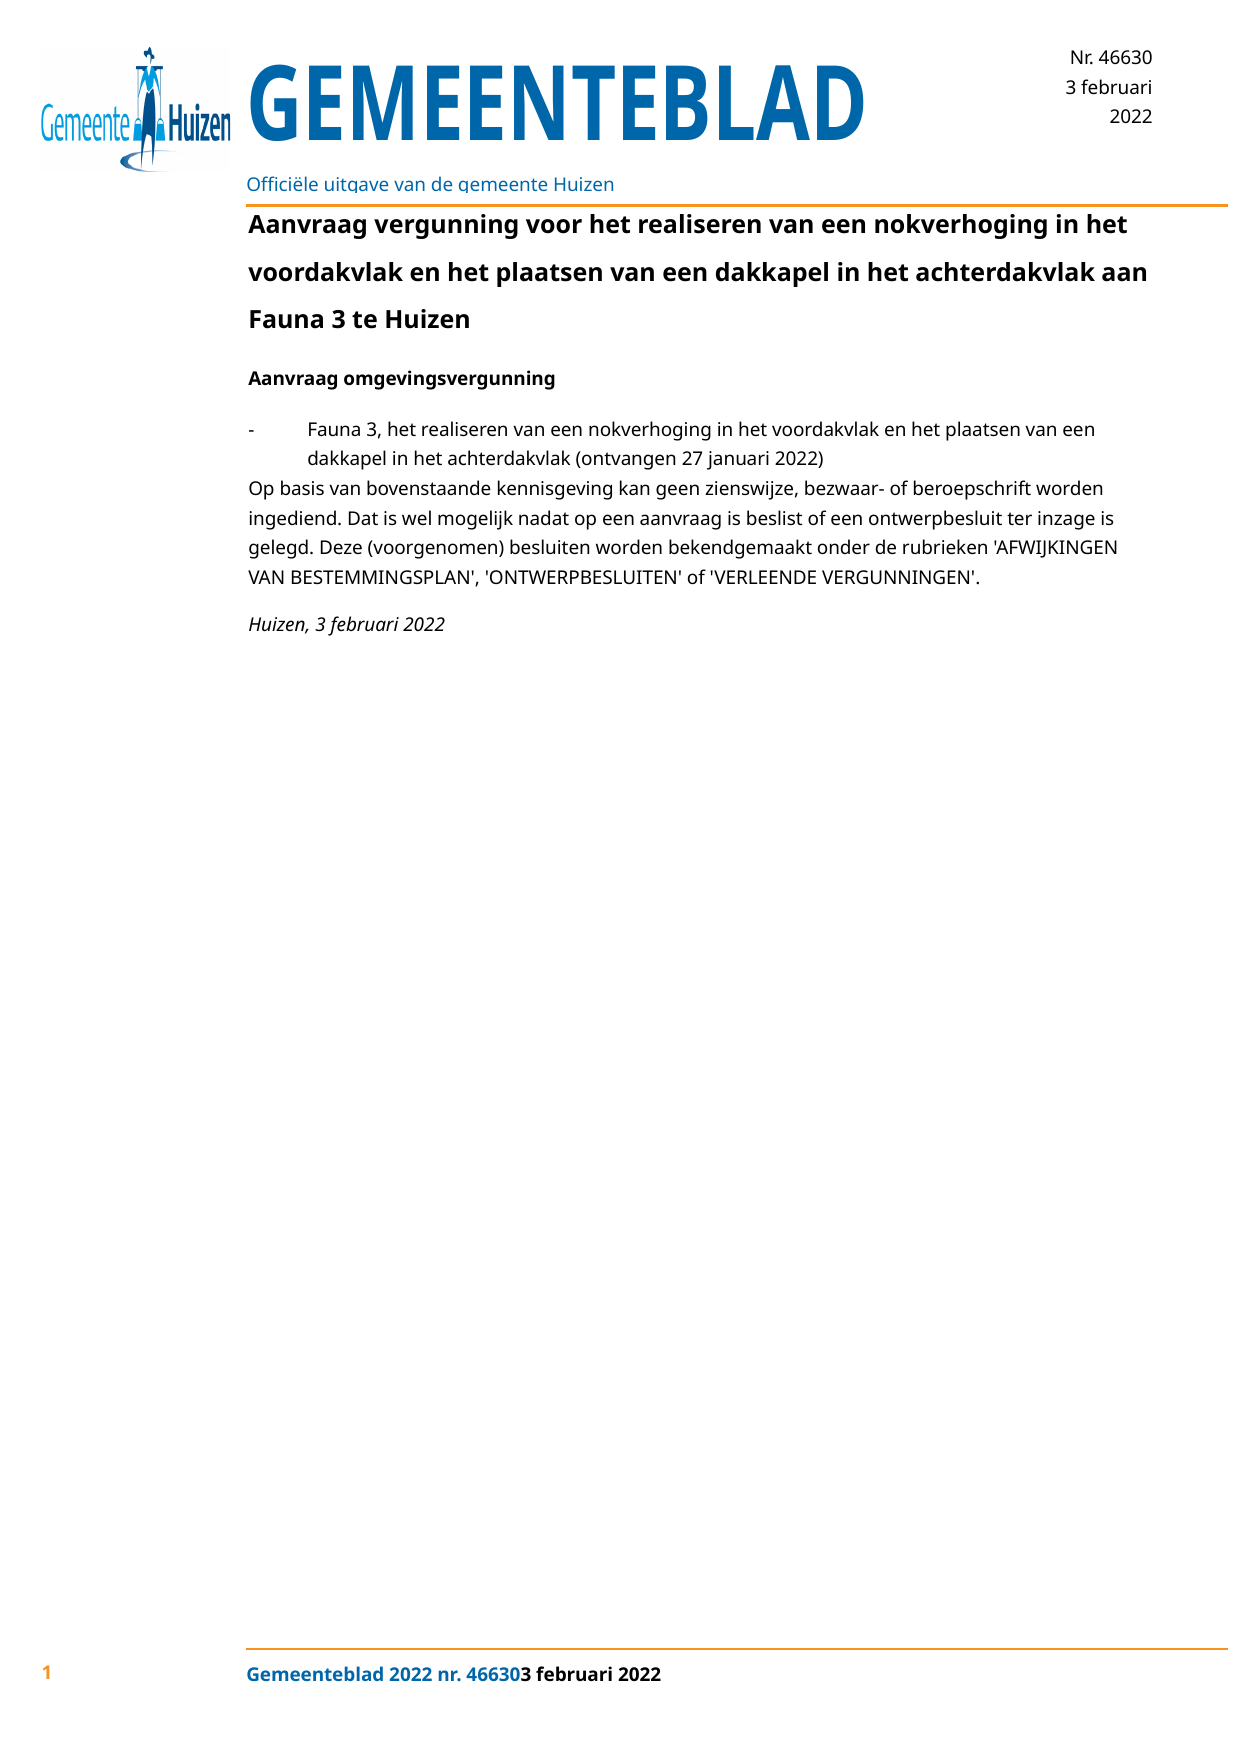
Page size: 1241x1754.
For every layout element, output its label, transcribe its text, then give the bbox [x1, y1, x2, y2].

picture [41, 47, 231, 172]
list Fauna 3, het realiseren van een nokverhoging in het voordakvlak en het plaatsen van een dakkapel in het achterdakvlak (ontvangen 27 januari 2022) [248, 416, 1152, 471]
text Huizen, 3 februari 2022 [248, 612, 1152, 637]
text Op basis van bovenstaande kennisgeving kan geen zienswijze, bezwaar- of beroepschrift worden ingediend. Dat is wel mogelijk nadat op een aanvraag is beslist of een ontwerpbesluit ter inzage is gelegd. Deze (voorgenomen) besluiten worden bekendgemaakt onder de rubrieken 'AFWIJKINGEN VAN BESTEMMINGSPLAN', 'ONTWERPBESLUITEN' of 'VERLEENDE VERGUNNINGEN'. [248, 475, 1152, 589]
text Aanvraag vergunning voor het realiseren van een nokverhoging in het voordakvlak en het plaatsen van een dakkapel in het achterdakvlak aan Fauna 3 te Huizen [248, 207, 1152, 336]
text Aanvraag omgevingsvergunning [248, 366, 1152, 391]
